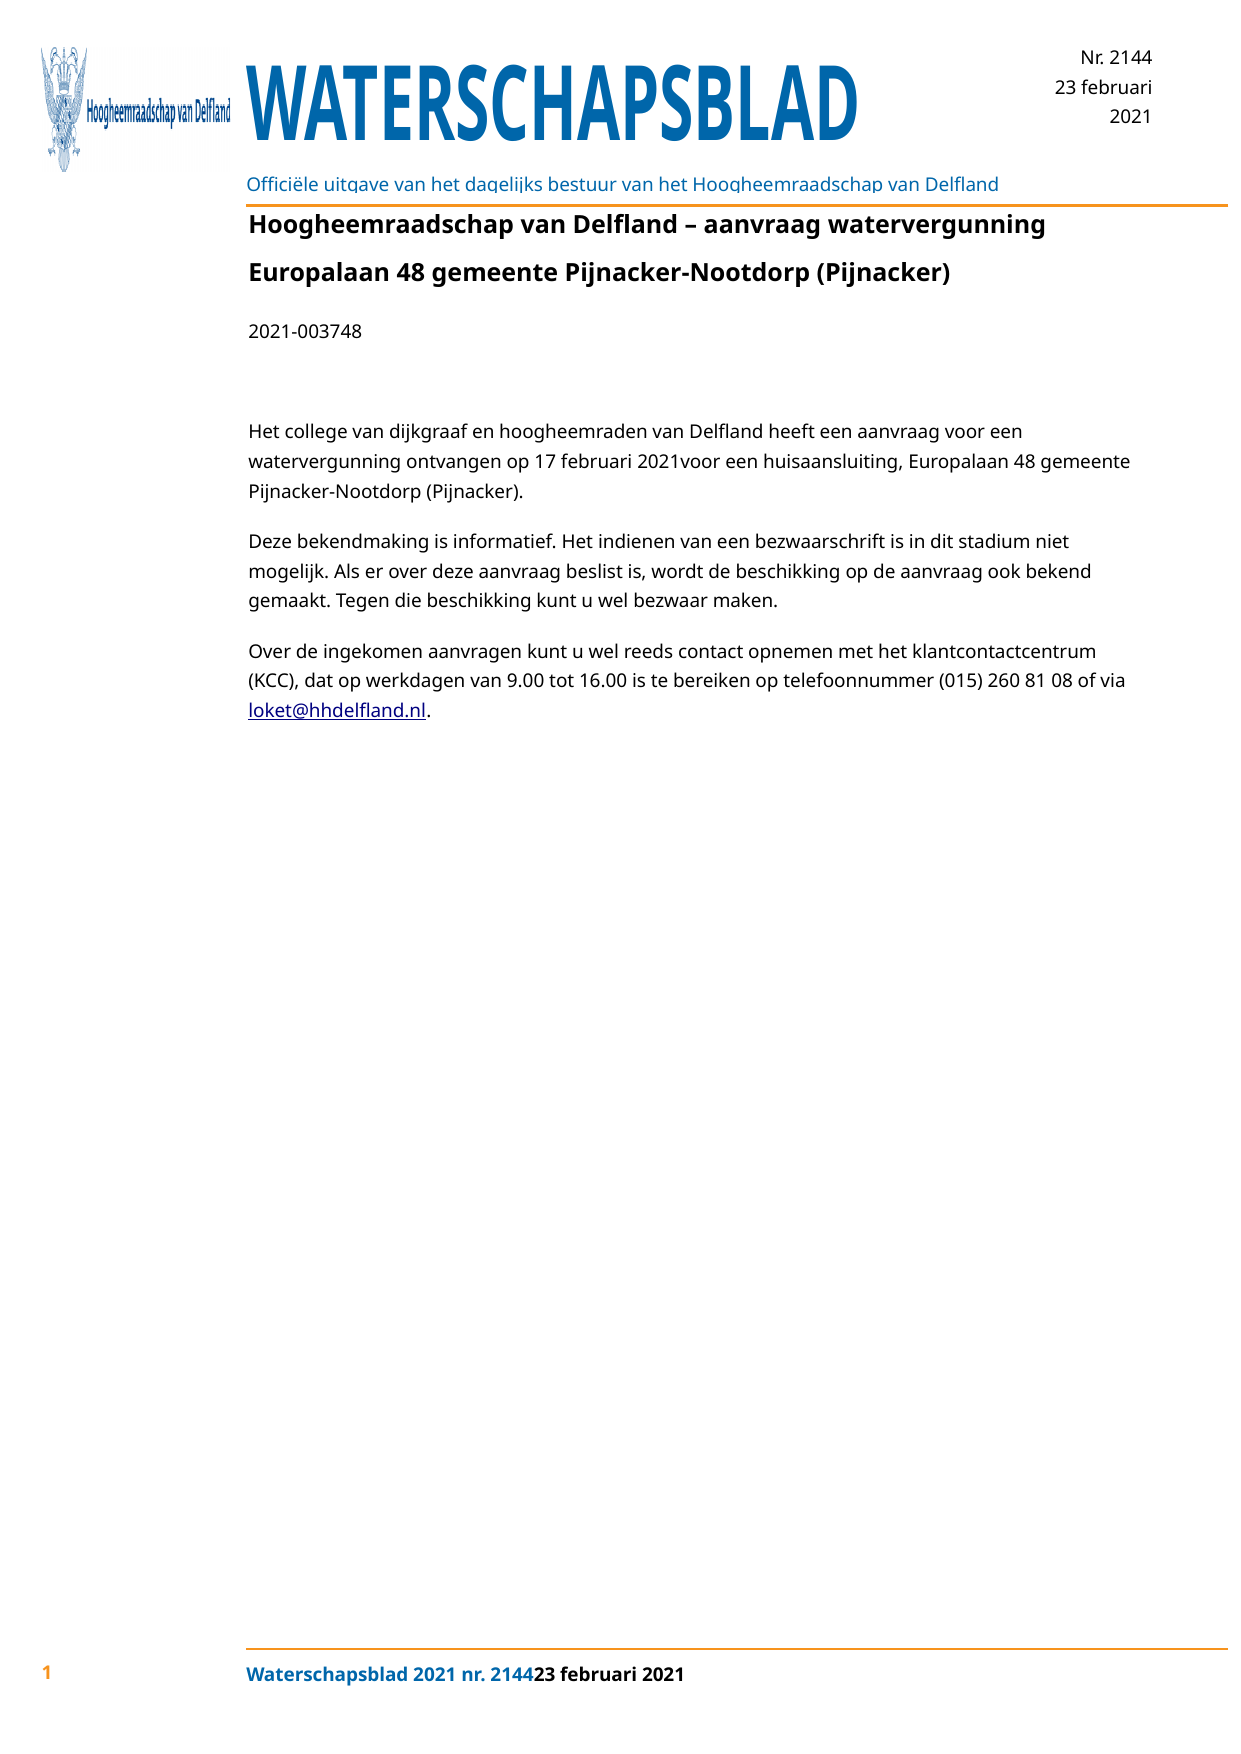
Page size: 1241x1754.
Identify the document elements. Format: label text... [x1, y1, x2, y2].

text Hoogheemraadschap van Delfland – aanvraag watervergunning Europalaan 48 gemeente Pijnacker-Nootdorp (Pijnacker) [248, 207, 1152, 288]
text Deze bekendmaking is informatief. Het indienen van een bezwaarschrift is in dit stadium niet mogelijk. Als er over deze aanvraag beslist is, wordt de beschikking op de aanvraag ook bekend gemaakt. Tegen die beschikking kunt u wel bezwaar maken. [248, 528, 1152, 613]
picture [41, 47, 231, 172]
text Over de ingekomen aanvragen kunt u wel reeds contact opnemen met het klantcontactcentrum (KCC), dat op werkdagen van 9.00 tot 16.00 is te bereiken op telefoonnummer (015) 260 81 08 of via loket@hhdelfland.nl. [248, 638, 1152, 723]
text 2021-003748 [248, 318, 1152, 344]
text Het college van dijkgraaf en hoogheemraden van Delfland heeft een aanvraag voor een watervergunning ontvangen op 17 februari 2021voor een huisaansluiting, Europalaan 48 gemeente Pijnacker-Nootdorp (Pijnacker). [248, 419, 1152, 504]
